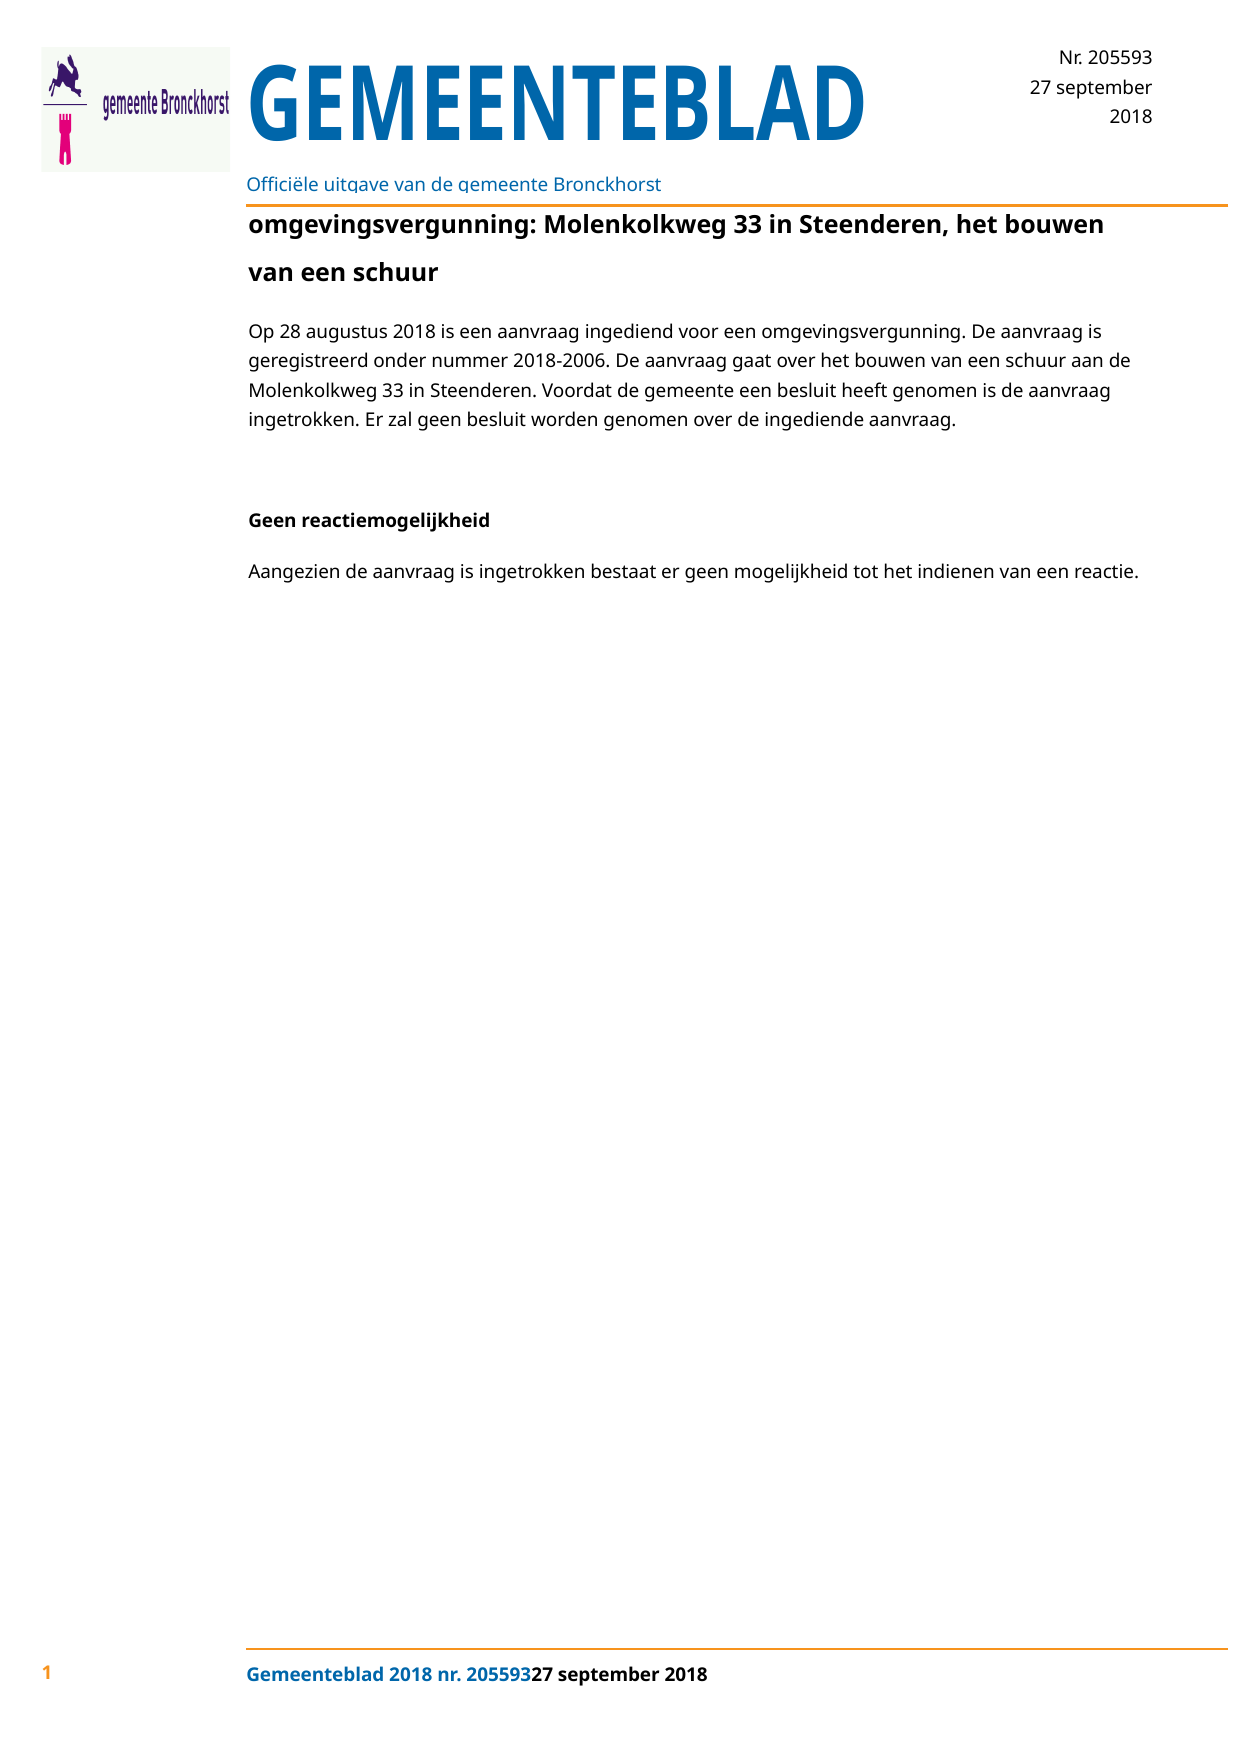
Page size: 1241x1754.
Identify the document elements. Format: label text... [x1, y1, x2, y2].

text Geen reactiemogelijkheid [248, 507, 1152, 533]
picture [41, 47, 231, 172]
text omgevingsvergunning: Molenkolkweg 33 in Steenderen, het bouwen van een schuur [248, 207, 1152, 288]
text Op 28 augustus 2018 is een aanvraag ingediend voor een omgevingsvergunning. De aanvraag is geregistreerd onder nummer 2018-2006. De aanvraag gaat over het bouwen van een schuur aan de Molenkolkweg 33 in Steenderen. Voordat de gemeente een besluit heeft genomen is de aanvraag ingetrokken. Er zal geen besluit worden genomen over de ingediende aanvraag. [248, 318, 1152, 432]
text Aangezien de aanvraag is ingetrokken bestaat er geen mogelijkheid tot het indienen van een reactie. [248, 558, 1152, 584]
